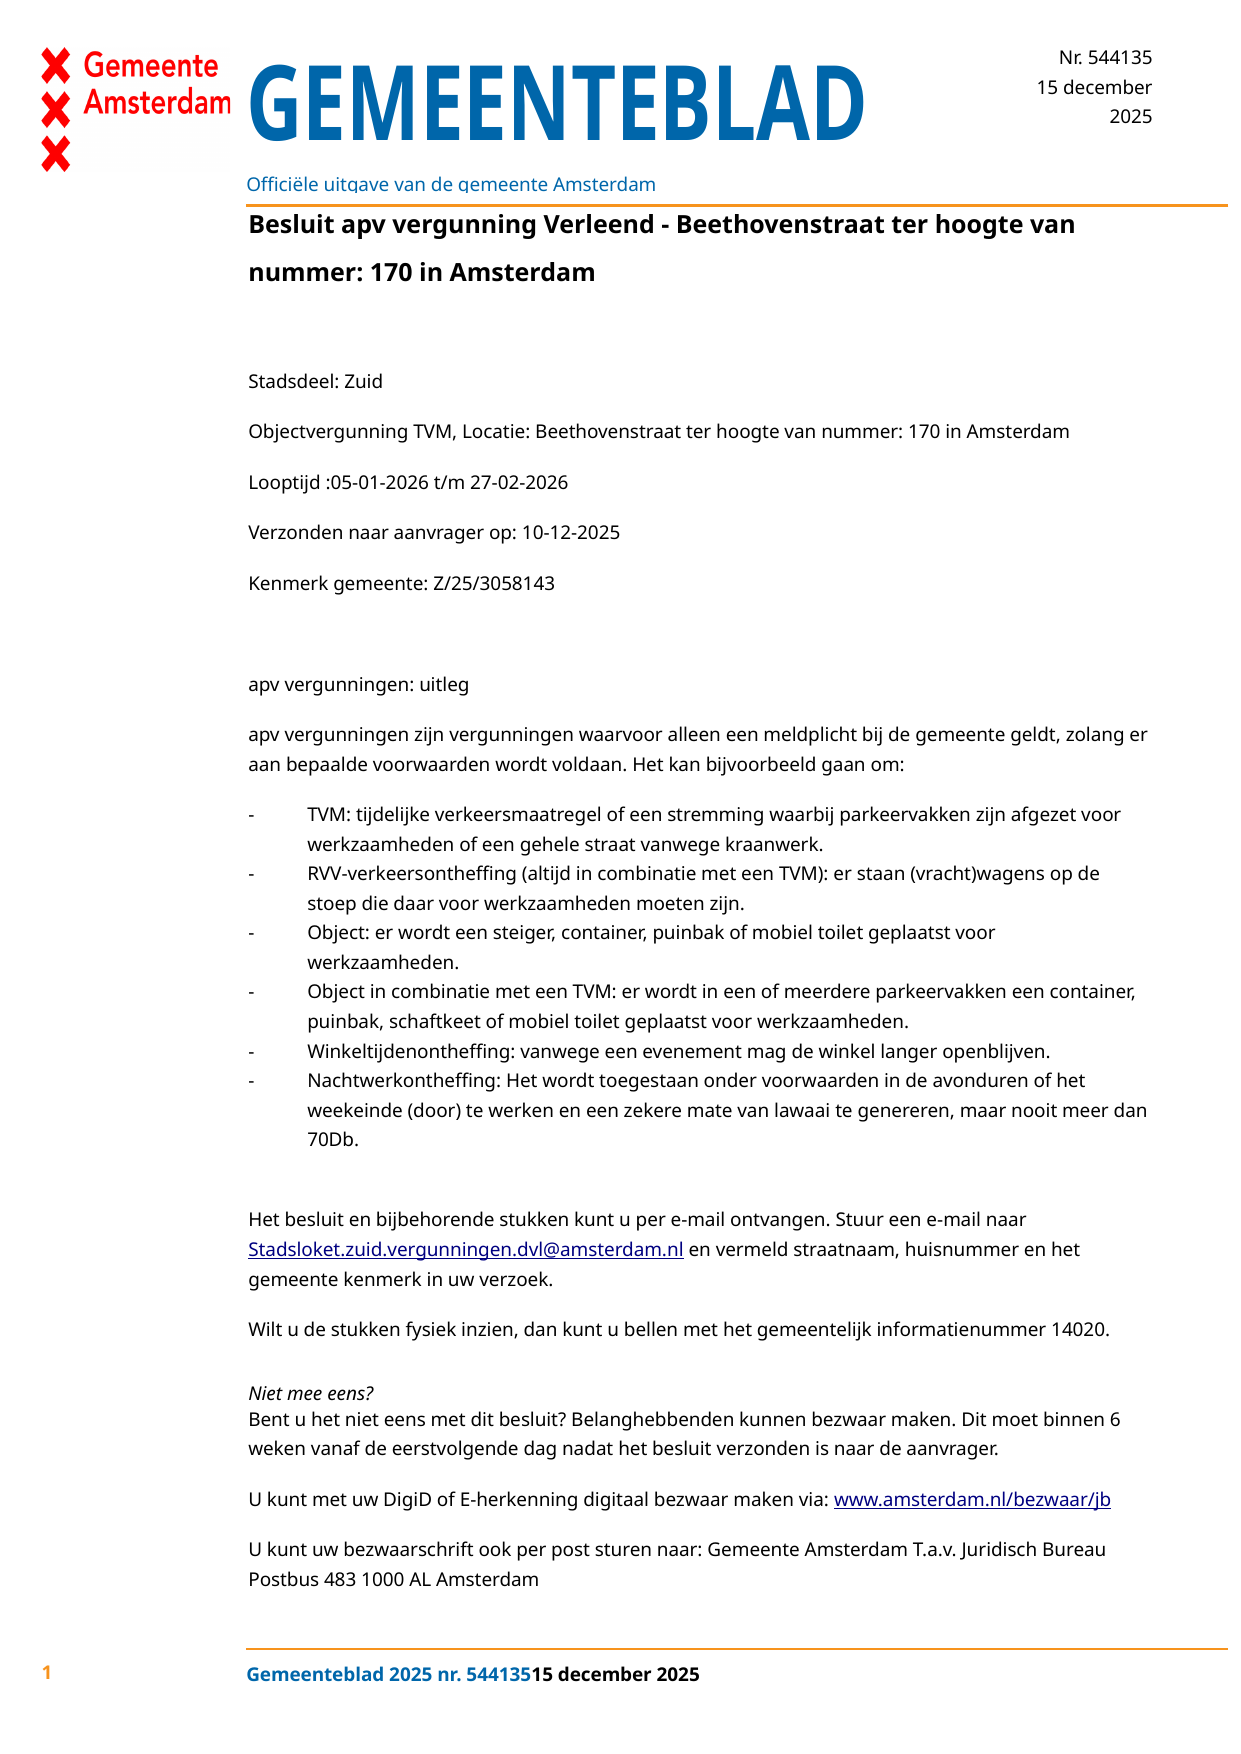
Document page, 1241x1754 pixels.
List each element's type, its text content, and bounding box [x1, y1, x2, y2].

text Verzonden naar aanvrager op: 10-12-2025 [248, 519, 1152, 545]
text Niet mee eens? [248, 1380, 1152, 1406]
list Winkeltijdenontheffing: vanwege een evenement mag de winkel langer openblijven. [248, 1038, 1152, 1064]
list Nachtwerkontheffing: Het wordt toegestaan onder voorwaarden in de avonduren of het weekeinde (door) te werken en een zekere mate van lawaai te genereren, maar nooit meer dan 70Db. [248, 1067, 1152, 1152]
list TVM: tijdelijke verkeersmaatregel of een stremming waarbij parkeervakken zijn afgezet voor werkzaamheden of een gehele straat vanwege kraanwerk. [248, 801, 1152, 857]
text Looptijd :05-01-2026 t/m 27-02-2026 [248, 469, 1152, 495]
text Stadsdeel: Zuid [248, 368, 1152, 394]
picture [41, 47, 231, 172]
text Besluit apv vergunning Verleend - Beethovenstraat ter hoogte van nummer: 170 in Amsterdam [248, 207, 1152, 288]
list RVV-verkeersontheffing (altijd in combinatie met een TVM): er staan (vracht)wagens op de stoep die daar voor werkzaamheden moeten zijn. [248, 860, 1152, 916]
text U kunt uw bezwaarschrift ook per post sturen naar: Gemeente Amsterdam T.a.v. Juridisch Bureau Postbus 483 1000 AL Amsterdam [248, 1536, 1152, 1592]
text Bent u het niet eens met dit besluit? Belanghebbenden kunnen bezwaar maken. Dit moet binnen 6 weken vanaf de eerstvolgende dag nadat het besluit verzonden is naar de aanvrager. [248, 1406, 1152, 1461]
list Object: er wordt een steiger, container, puinbak of mobiel toilet geplaatst voor werkzaamheden. [248, 919, 1152, 975]
list Object in combinatie met een TVM: er wordt in een of meerdere parkeervakken een container, puinbak, schaftkeet of mobiel toilet geplaatst voor werkzaamheden. [248, 979, 1152, 1034]
text Kenmerk gemeente: Z/25/3058143 [248, 570, 1152, 596]
text apv vergunningen zijn vergunningen waarvoor alleen een meldplicht bij de gemeente geldt, zolang er aan bepaalde voorwaarden wordt voldaan. Het kan bijvoorbeeld gaan om: [248, 721, 1152, 777]
text U kunt met uw DigiD of E-herkenning digitaal bezwaar maken via: www.amsterdam.nl/bezwaar/jb [248, 1486, 1152, 1512]
text Objectvergunning TVM, Locatie: Beethovenstraat ter hoogte van nummer: 170 in Amsterdam [248, 419, 1152, 444]
text apv vergunningen: uitleg [248, 671, 1152, 697]
text Het besluit en bijbehorende stukken kunt u per e-mail ontvangen. Stuur een e-mail naar Stadsloket.zuid.vergunningen.dvl@amsterdam.nl en vermeld straatnaam, huisnummer en het gemeente kenmerk in uw verzoek. [248, 1207, 1152, 1292]
text Wilt u de stukken fysiek inzien, dan kunt u bellen met het gemeentelijk informatienummer 14020. [248, 1316, 1152, 1342]
